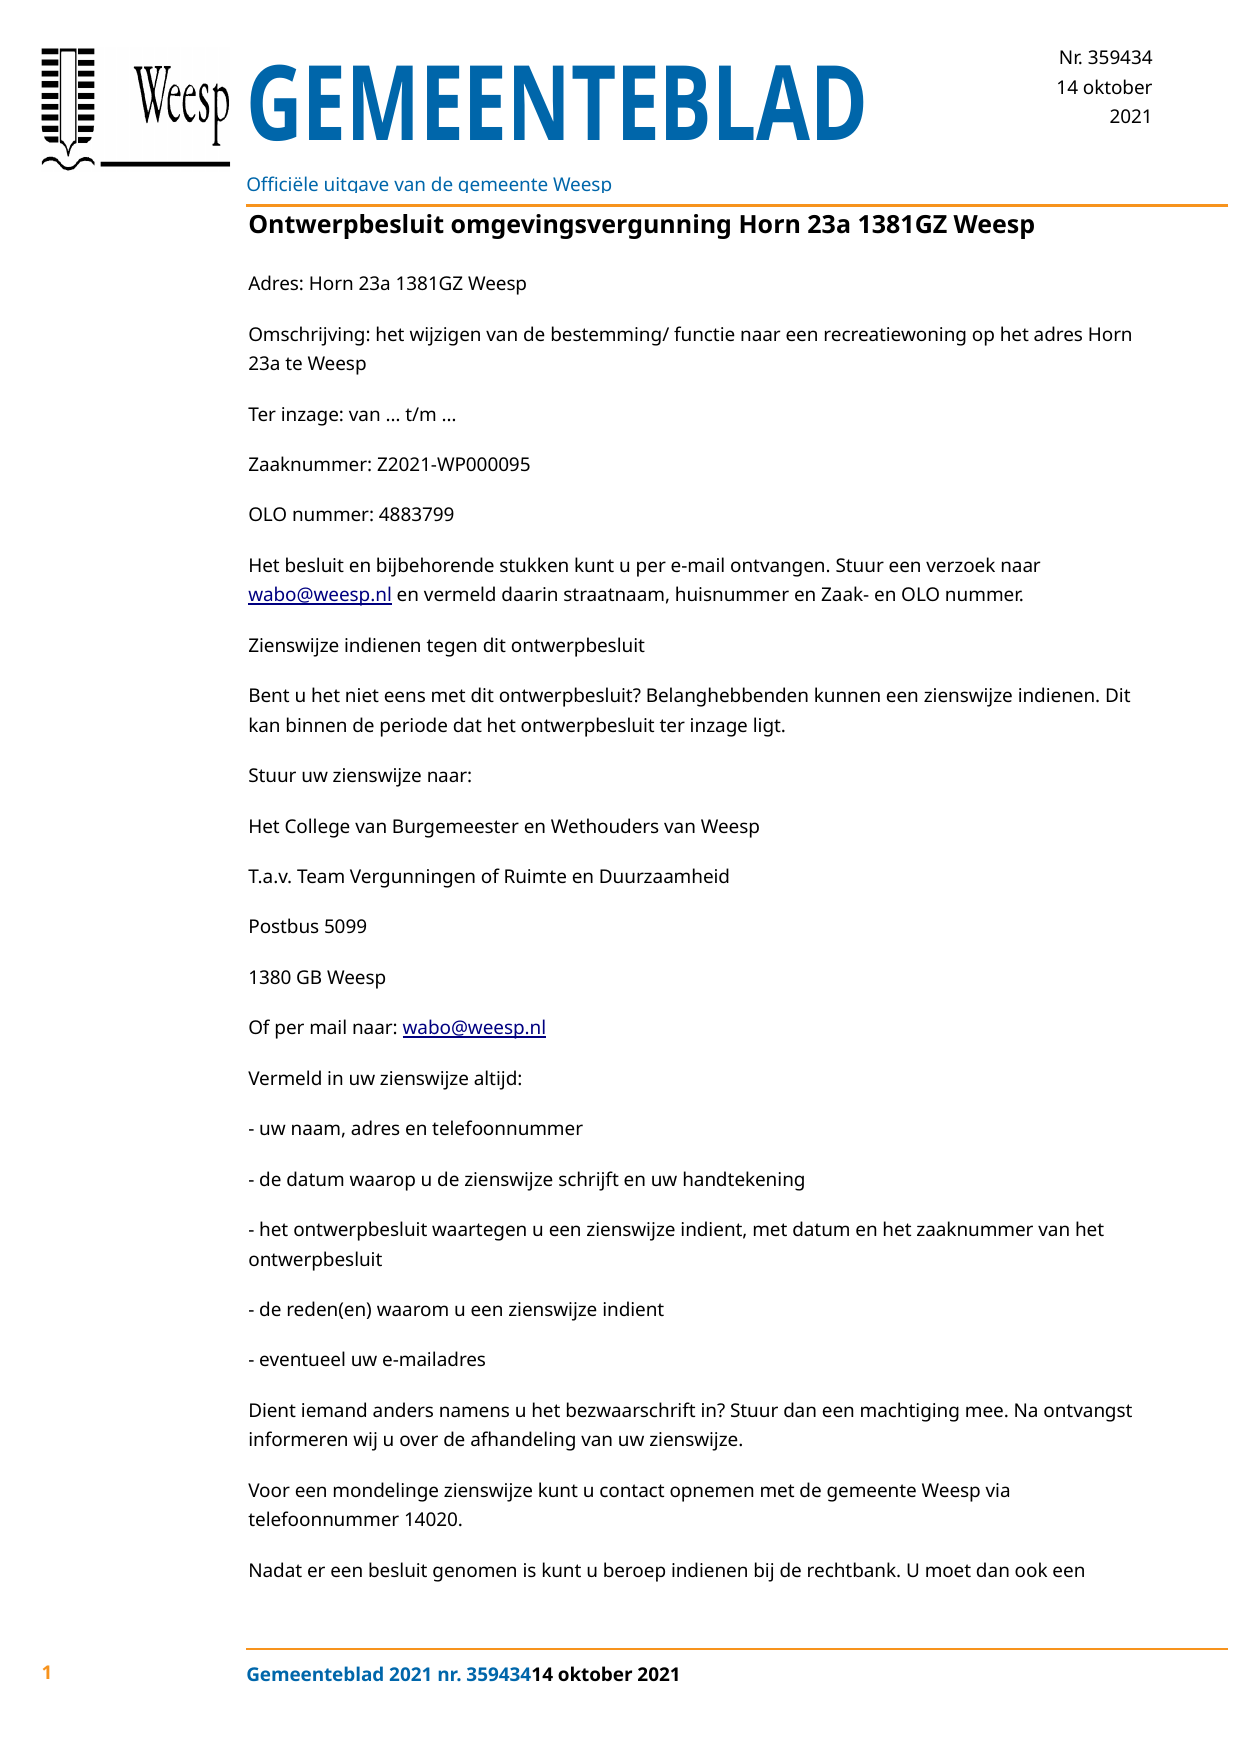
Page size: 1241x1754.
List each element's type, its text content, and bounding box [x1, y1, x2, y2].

text Of per mail naar: wabo@weesp.nl [248, 1014, 1152, 1040]
text Het besluit en bijbehorende stukken kunt u per e-mail ontvangen. Stuur een verzoek naar wabo@weesp.nl en vermeld daarin straatnaam, huisnummer en Zaak- en OLO nummer. [248, 552, 1152, 607]
text - de datum waarop u de zienswijze schrijft en uw handtekening [248, 1166, 1152, 1191]
text Het College van Burgemeester en Wethouders van Weesp [248, 813, 1152, 838]
text T.a.v. Team Vergunningen of Ruimte en Duurzaamheid [248, 863, 1152, 889]
text Omschrijving: het wijzigen van de bestemming/ functie naar een recreatiewoning op het adres Horn 23a te Weesp [248, 321, 1152, 376]
picture [41, 47, 231, 172]
text - eventueel uw e-mailadres [248, 1347, 1152, 1372]
text 1380 GB Weesp [248, 964, 1152, 990]
text - uw naam, adres en telefoonnummer [248, 1115, 1152, 1141]
text Vermeld in uw zienswijze altijd: [248, 1065, 1152, 1091]
text Ter inzage: van … t/m … [248, 401, 1152, 426]
text Zienswijze indienen tegen dit ontwerpbesluit [248, 632, 1152, 658]
text OLO nummer: 4883799 [248, 502, 1152, 527]
text Voor een mondelinge zienswijze kunt u contact opnemen met de gemeente Weesp via telefoonnummer 14020. [248, 1477, 1152, 1532]
text Bent u het niet eens met dit ontwerpbesluit? Belanghebbenden kunnen een zienswijze indienen. Dit kan binnen de periode dat het ontwerpbesluit ter inzage ligt. [248, 682, 1152, 738]
text Stuur uw zienswijze naar: [248, 762, 1152, 788]
text - het ontwerpbesluit waartegen u een zienswijze indient, met datum en het zaaknummer van het ontwerpbesluit [248, 1216, 1152, 1271]
text Adres: Horn 23a 1381GZ Weesp [248, 270, 1152, 296]
text Dient iemand anders namens u het bezwaarschrift in? Stuur dan een machtiging mee. Na ontvangst informeren wij u over de afhandeling van uw zienswijze. [248, 1397, 1152, 1452]
text Nadat er een besluit genomen is kunt u beroep indienen bij de rechtbank. U moet dan ook een [248, 1557, 1152, 1583]
text Postbus 5099 [248, 914, 1152, 939]
text - de reden(en) waarom u een zienswijze indient [248, 1296, 1152, 1322]
text Ontwerpbesluit omgevingsvergunning Horn 23a 1381GZ Weesp [248, 207, 1152, 241]
text Zaaknummer: Z2021-WP000095 [248, 451, 1152, 477]
